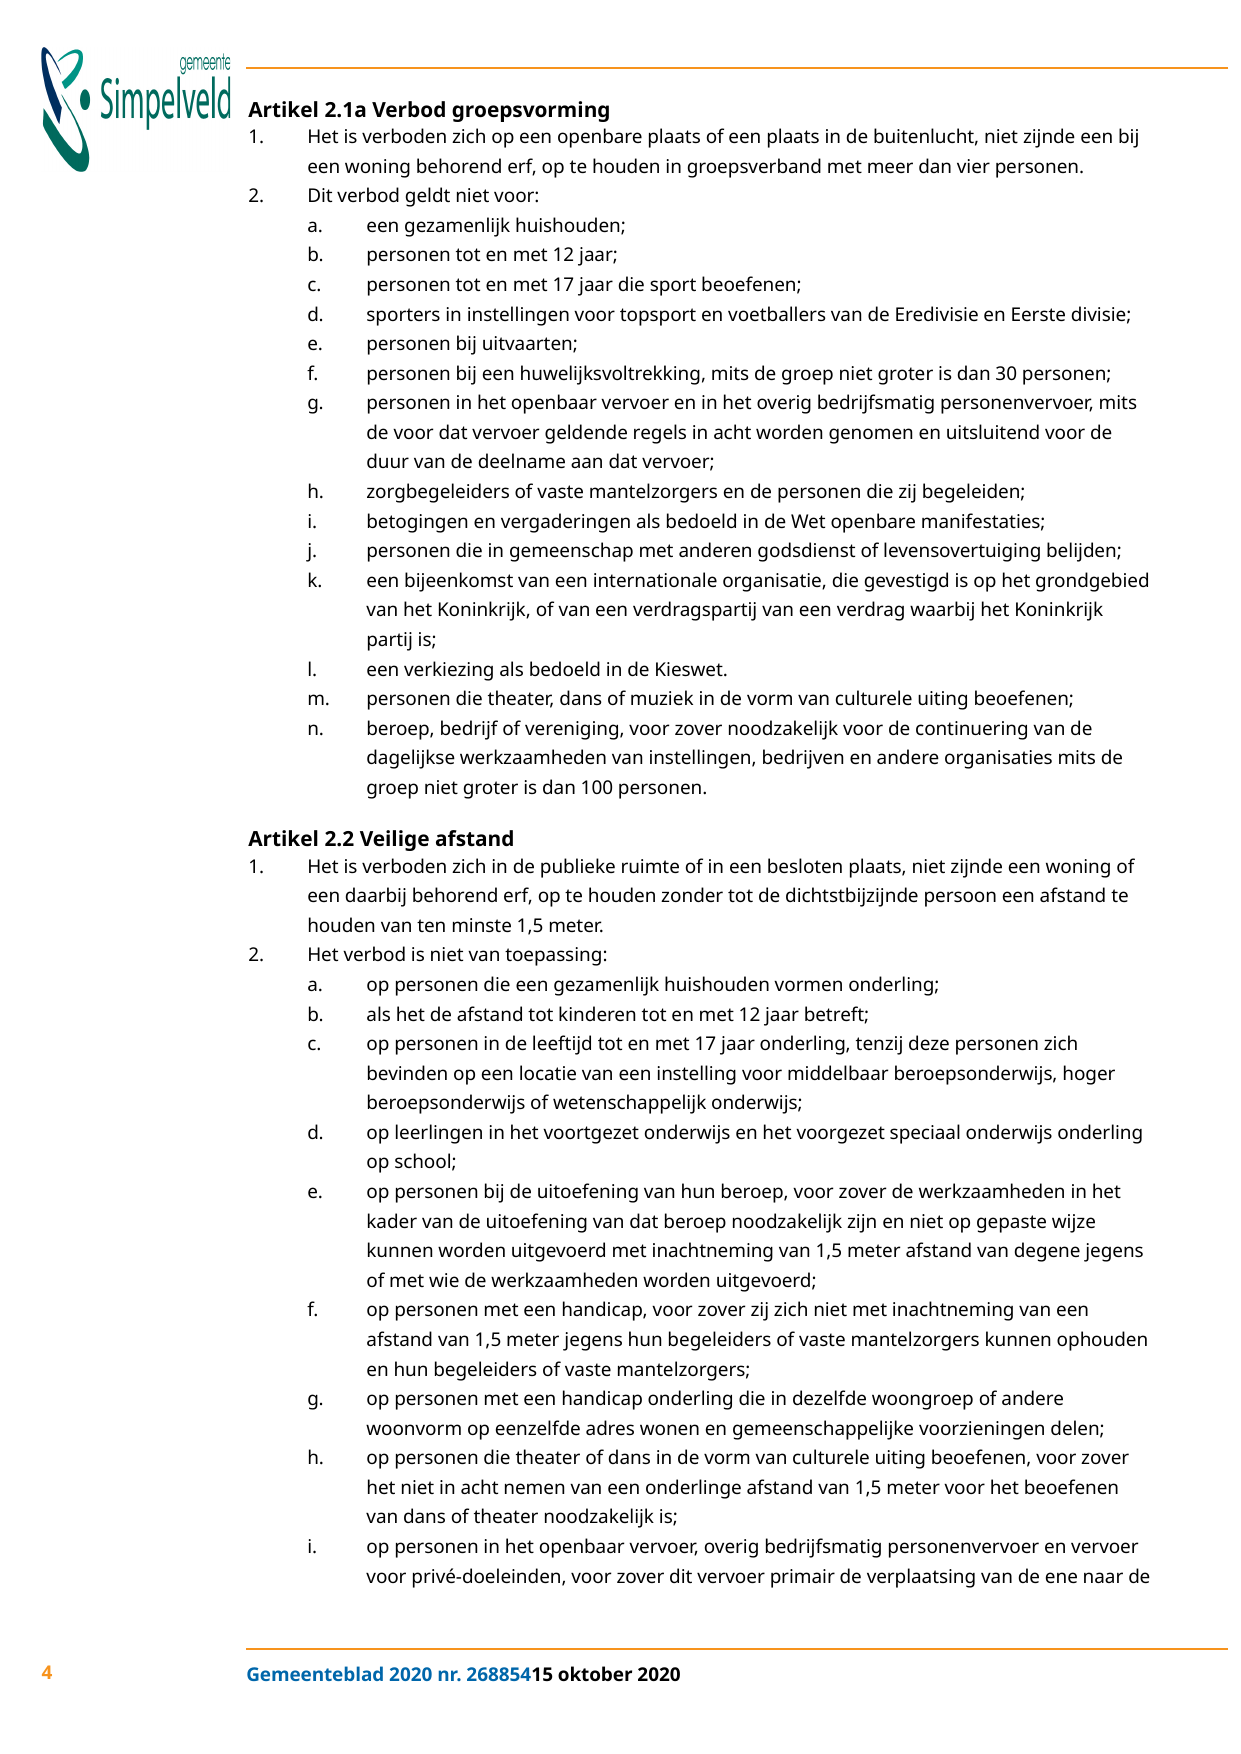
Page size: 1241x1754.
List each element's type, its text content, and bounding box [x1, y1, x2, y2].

list op personen die theater of dans in de vorm van culturele uiting beoefenen, voor zover het niet in acht nemen van een onderlinge afstand van 1,5 meter voor het beoefenen van dans of theater noodzakelijk is; [307, 1444, 1152, 1529]
list beroep, bedrijf of vereniging, voor zover noodzakelijk voor de continuering van de dagelijkse werkzaamheden van instellingen, bedrijven en andere organisaties mits de groep niet groter is dan 100 personen. [307, 715, 1152, 800]
list zorgbegeleiders of vaste mantelzorgers en de personen die zij begeleiden; [307, 478, 1152, 504]
list sporters in instellingen voor topsport en voetballers van de Eredivisie en Eerste divisie; [307, 301, 1152, 326]
list Het is verboden zich op een openbare plaats of een plaats in de buitenlucht, niet zijnde een bij een woning behorend erf, op te houden in groepsverband met meer dan vier personen. [248, 123, 1152, 178]
list op personen in het openbaar vervoer, overig bedrijfsmatig personenvervoer en vervoer voor privé-doeleinden, voor zover dit vervoer primair de verplaatsing van de ene naar de [307, 1533, 1152, 1589]
list personen tot en met 12 jaar; [307, 242, 1152, 267]
list betogingen en vergaderingen als bedoeld in de Wet openbare manifestaties; [307, 508, 1152, 533]
list als het de afstand tot kinderen tot en met 12 jaar betreft; [307, 1001, 1152, 1027]
list personen die theater, dans of muziek in de vorm van culturele uiting beoefenen; [307, 685, 1152, 711]
list Het is verboden zich in de publieke ruimte of in een besloten plaats, niet zijnde een woning of een daarbij behorend erf, op te houden zonder tot de dichtstbijzijnde persoon een afstand te houden van ten minste 1,5 meter. [248, 853, 1152, 938]
list op personen met een handicap onderling die in dezelfde woongroep of andere woonvorm op eenzelfde adres wonen en gemeenschappelijke voorzieningen delen; [307, 1385, 1152, 1441]
list op personen die een gezamenlijk huishouden vormen onderling; [307, 971, 1152, 997]
list personen die in gemeenschap met anderen godsdienst of levensovertuiging belijden; [307, 537, 1152, 563]
list op leerlingen in het voortgezet onderwijs en het voorgezet speciaal onderwijs onderling op school; [307, 1119, 1152, 1174]
text Artikel 2.2 Veilige afstand [248, 824, 1152, 853]
list Dit verbod geldt niet voor: [248, 182, 1152, 208]
list een gezamenlijk huishouden; [307, 212, 1152, 238]
list personen bij een huwelijksvoltrekking, mits de groep niet groter is dan 30 personen; [307, 360, 1152, 386]
list personen in het openbaar vervoer en in het overig bedrijfsmatig personenvervoer, mits de voor dat vervoer geldende regels in acht worden genomen en uitsluitend voor de duur van de deelname aan dat vervoer; [307, 389, 1152, 474]
list personen tot en met 17 jaar die sport beoefenen; [307, 271, 1152, 297]
list op personen in de leeftijd tot en met 17 jaar onderling, tenzij deze personen zich bevinden op een locatie van een instelling voor middelbaar beroepsonderwijs, hoger beroepsonderwijs of wetenschappelijk onderwijs; [307, 1030, 1152, 1115]
list Het verbod is niet van toepassing: [248, 942, 1152, 967]
list een bijeenkomst van een internationale organisatie, die gevestigd is op het grondgebied van het Koninkrijk, of van een verdragspartij van een verdrag waarbij het Koninkrijk partij is; [307, 567, 1152, 652]
list op personen bij de uitoefening van hun beroep, voor zover de werkzaamheden in het kader van de uitoefening van dat beroep noodzakelijk zijn en niet op gepaste wijze kunnen worden uitgevoerd met inachtneming van 1,5 meter afstand van degene jegens of met wie de werkzaamheden worden uitgevoerd; [307, 1178, 1152, 1293]
list op personen met een handicap, voor zover zij zich niet met inachtneming van een afstand van 1,5 meter jegens hun begeleiders of vaste mantelzorgers kunnen ophouden en hun begeleiders of vaste mantelzorgers; [307, 1297, 1152, 1382]
picture [41, 47, 231, 172]
list personen bij uitvaarten; [307, 330, 1152, 356]
list een verkiezing als bedoeld in de Kieswet. [307, 656, 1152, 681]
text Artikel 2.1a Verbod groepsvorming [248, 95, 1152, 123]
